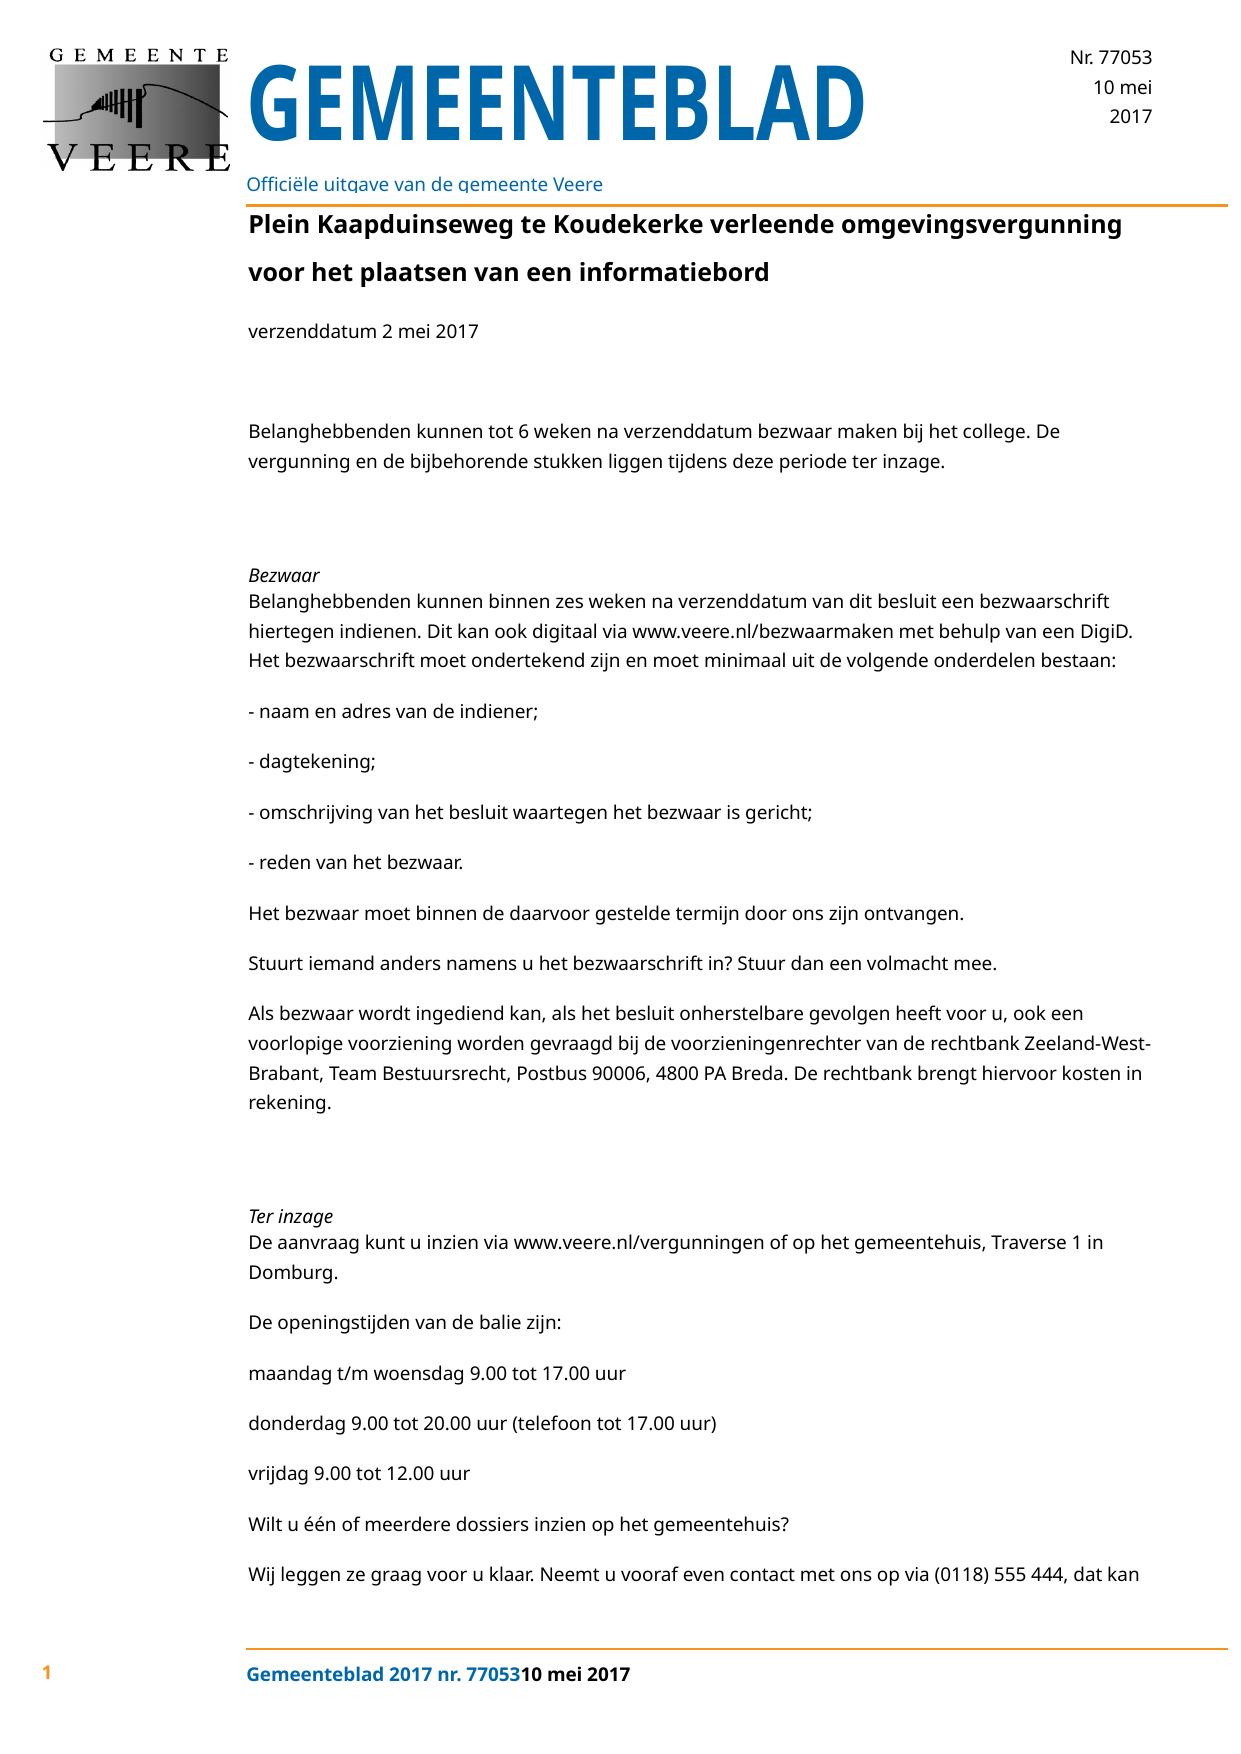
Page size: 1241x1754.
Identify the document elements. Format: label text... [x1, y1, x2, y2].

text Belanghebbenden kunnen tot 6 weken na verzenddatum bezwaar maken bij het college. De vergunning en de bijbehorende stukken liggen tijdens deze periode ter inzage. [248, 419, 1152, 474]
text Bezwaar [248, 563, 1152, 588]
text Belanghebbenden kunnen binnen zes weken na verzenddatum van dit besluit een bezwaarschrift hiertegen indienen. Dit kan ook digitaal via www.veere.nl/bezwaarmaken met behulp van een DigiD. Het bezwaarschrift moet ondertekend zijn en moet minimaal uit de volgende onderdelen bestaan: [248, 588, 1152, 673]
text Ter inzage [248, 1204, 1152, 1229]
text De openingstijden van de balie zijn: [248, 1309, 1152, 1335]
text maandag t/m woensdag 9.00 tot 17.00 uur [248, 1360, 1152, 1386]
text Wilt u één of meerdere dossiers inzien op het gemeentehuis? [248, 1511, 1152, 1537]
text verzenddatum 2 mei 2017 [248, 318, 1152, 344]
text - reden van het bezwaar. [248, 849, 1152, 875]
text De aanvraag kunt u inzien via www.veere.nl/vergunningen of op het gemeentehuis, Traverse 1 in Domburg. [248, 1229, 1152, 1285]
text - dagtekening; [248, 748, 1152, 774]
text vrijdag 9.00 tot 12.00 uur [248, 1461, 1152, 1486]
text Het bezwaar moet binnen de daarvoor gestelde termijn door ons zijn ontvangen. [248, 900, 1152, 925]
text - omschrijving van het besluit waartegen het bezwaar is gericht; [248, 799, 1152, 824]
text Plein Kaapduinseweg te Koudekerke verleende omgevingsvergunning voor het plaatsen van een informatiebord [248, 207, 1152, 288]
text Stuurt iemand anders namens u het bezwaarschrift in? Stuur dan een volmacht mee. [248, 950, 1152, 976]
picture [41, 47, 231, 172]
text - naam en adres van de indiener; [248, 698, 1152, 724]
text Als bezwaar wordt ingediend kan, als het besluit onherstelbare gevolgen heeft voor u, ook een voorlopige voorziening worden gevraagd bij de voorzieningenrechter van de rechtbank Zeeland-West-Brabant, Team Bestuursrecht, Postbus 90006, 4800 PA Breda. De rechtbank brengt hiervoor kosten in rekening. [248, 1001, 1152, 1115]
text donderdag 9.00 tot 20.00 uur (telefoon tot 17.00 uur) [248, 1410, 1152, 1436]
text Wij leggen ze graag voor u klaar. Neemt u vooraf even contact met ons op via (0118) 555 444, dat kan [248, 1561, 1152, 1587]
